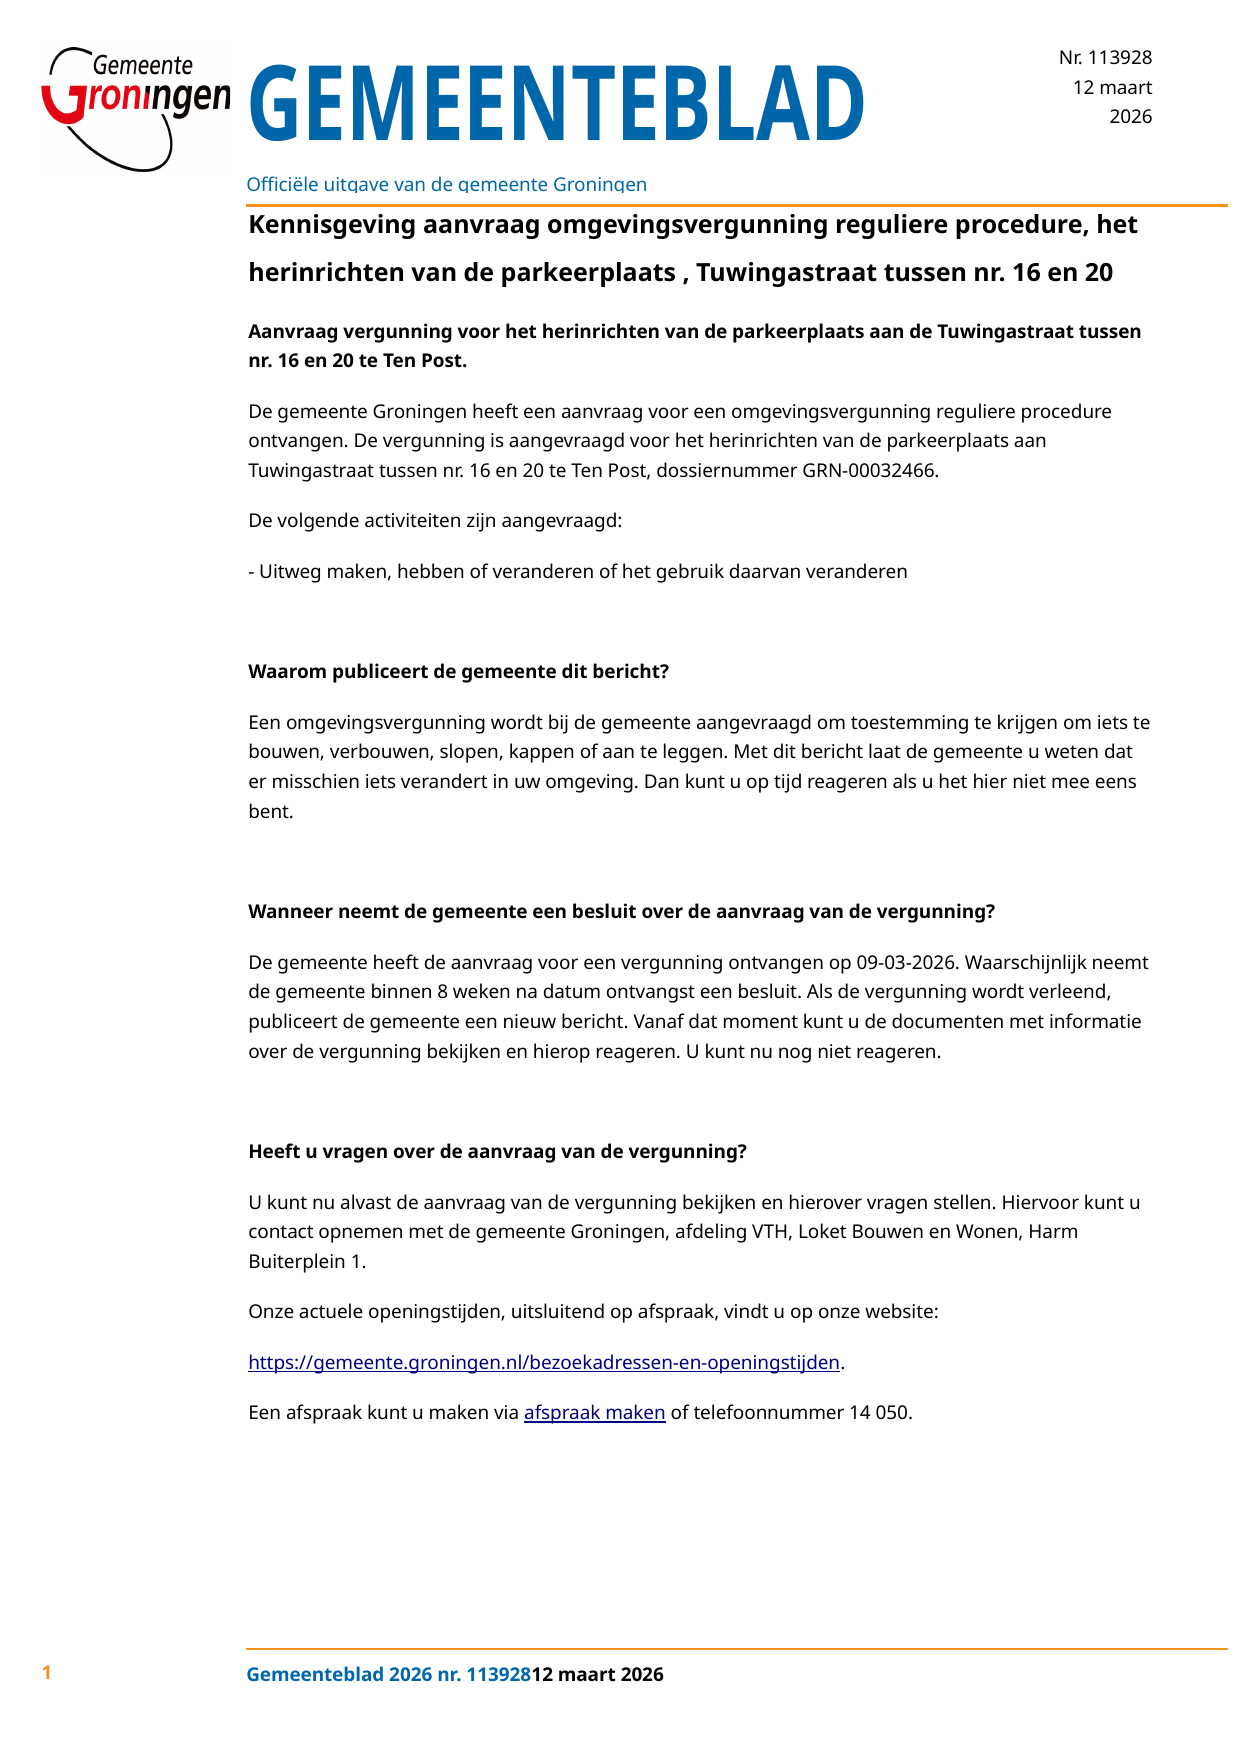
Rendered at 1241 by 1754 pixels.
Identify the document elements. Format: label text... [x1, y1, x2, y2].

text De gemeente Groningen heeft een aanvraag voor een omgevingsvergunning reguliere procedure ontvangen. De vergunning is aangevraagd voor het herinrichten van de parkeerplaats aan Tuwingastraat tussen nr. 16 en 20 te Ten Post, dossiernummer GRN-00032466. [248, 398, 1152, 483]
text Een omgevingsvergunning wordt bij de gemeente aangevraagd om toestemming te krijgen om iets te bouwen, verbouwen, slopen, kappen of aan te leggen. Met dit bericht laat de gemeente u weten dat er misschien iets verandert in uw omgeving. Dan kunt u op tijd reageren als u het hier niet mee eens bent. [248, 709, 1152, 824]
text De volgende activiteiten zijn aangevraagd: [248, 507, 1152, 533]
text Aanvraag vergunning voor het herinrichten van de parkeerplaats aan de Tuwingastraat tussen nr. 16 en 20 te Ten Post. [248, 318, 1152, 373]
text De gemeente heeft de aanvraag voor een vergunning ontvangen op 09-03-2026. Waarschijnlijk neemt de gemeente binnen 8 weken na datum ontvangst een besluit. Als de vergunning wordt verleend, publiceert de gemeente een nieuw bericht. Vanaf dat moment kunt u de documenten met informatie over de vergunning bekijken en hierop reageren. U kunt nu nog niet reageren. [248, 949, 1152, 1064]
text Een afspraak kunt u maken via afspraak maken of telefoonnummer 14 050. [248, 1399, 1152, 1425]
text Wanneer neemt de gemeente een besluit over de aanvraag van de vergunning? [248, 899, 1152, 924]
text U kunt nu alvast de aanvraag van de vergunning bekijken en hierover vragen stellen. Hiervoor kunt u contact opnemen met de gemeente Groningen, afdeling VTH, Loket Bouwen en Wonen, Harm Buiterplein 1. [248, 1189, 1152, 1274]
picture [41, 47, 231, 172]
text - Uitweg maken, hebben of veranderen of het gebruik daarvan veranderen [248, 558, 1152, 584]
text Kennisgeving aanvraag omgevingsvergunning reguliere procedure, het herinrichten van de parkeerplaats , Tuwingastraat tussen nr. 16 en 20 [248, 207, 1152, 288]
text Heeft u vragen over de aanvraag van de vergunning? [248, 1139, 1152, 1164]
text Onze actuele openingstijden, uitsluitend op afspraak, vindt u op onze website: [248, 1299, 1152, 1324]
text https://gemeente.groningen.nl/bezoekadressen-en-openingstijden. [248, 1349, 1152, 1375]
text Waarom publiceert de gemeente dit bericht? [248, 659, 1152, 684]
